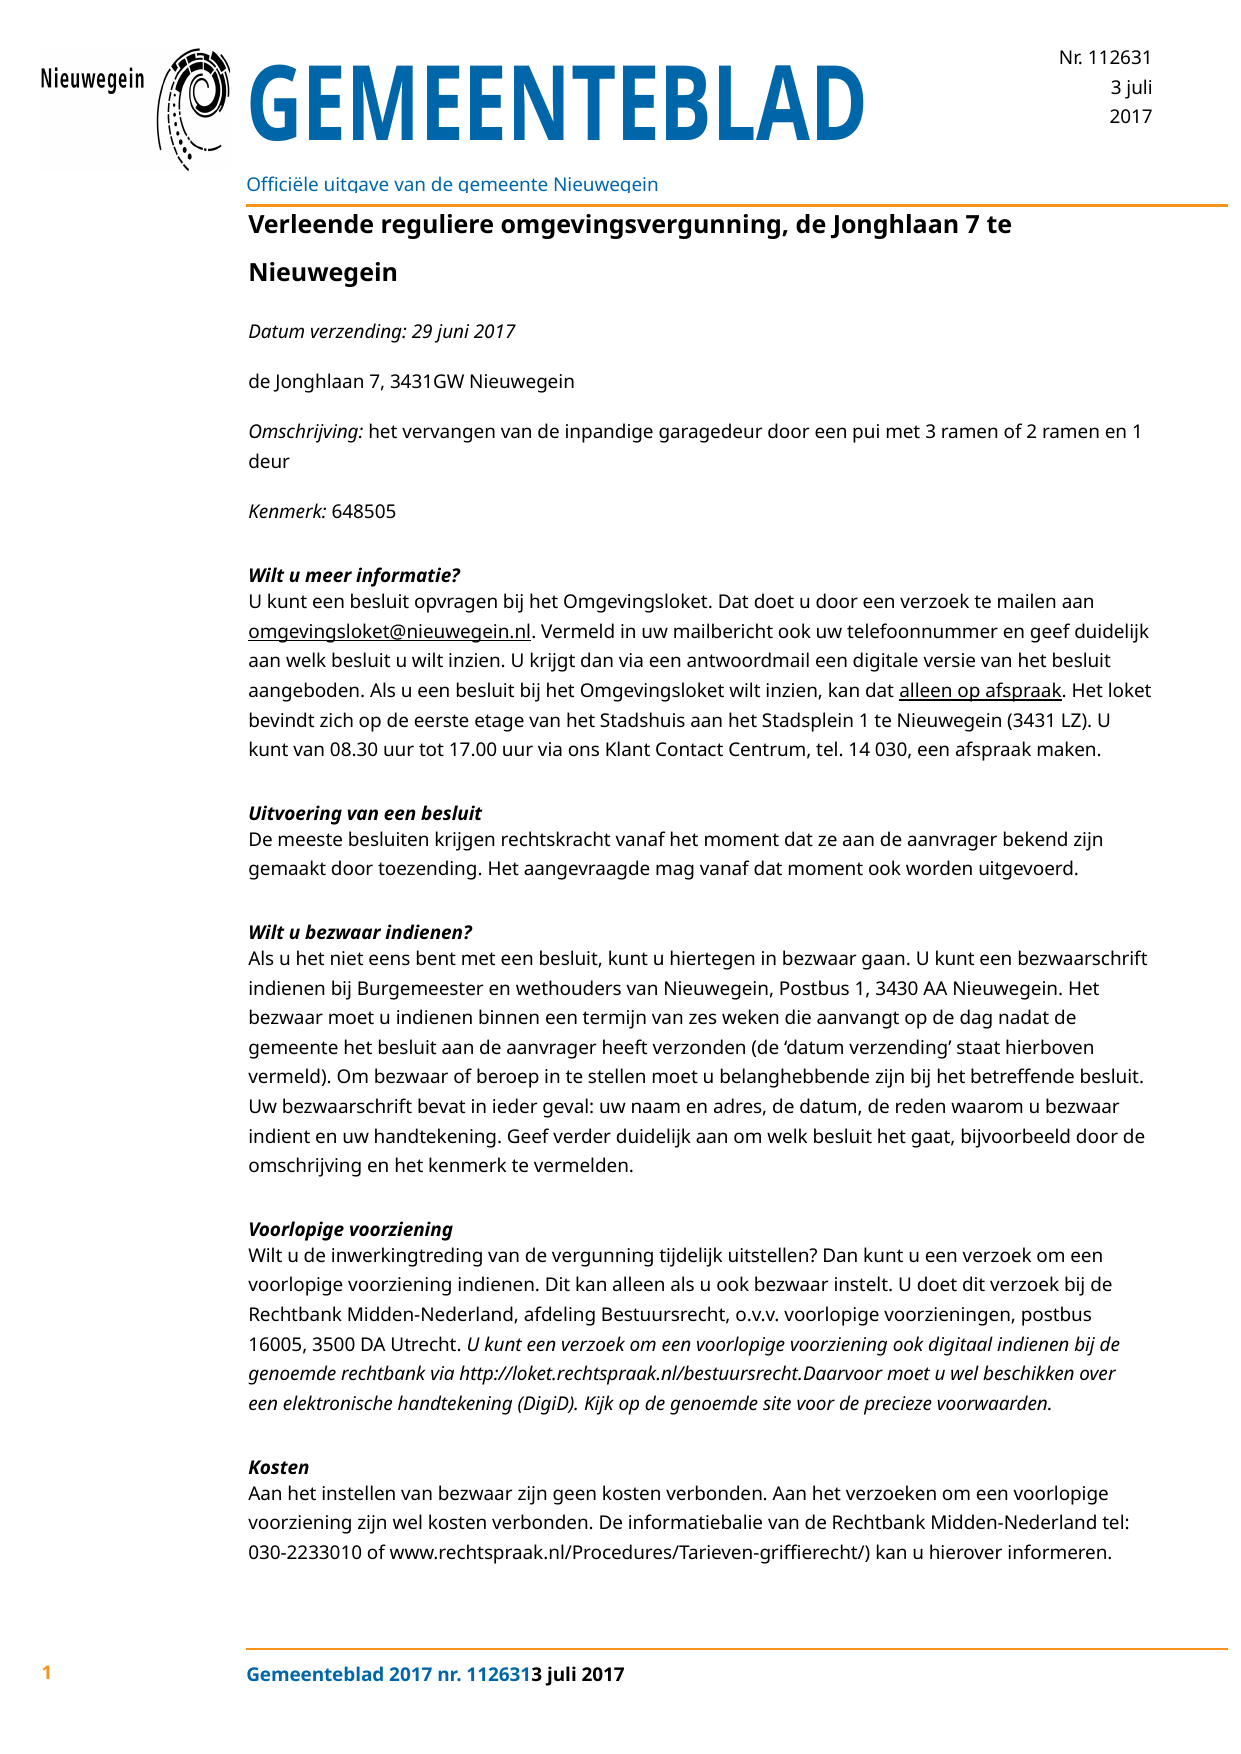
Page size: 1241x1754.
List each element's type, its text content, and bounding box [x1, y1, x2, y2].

text Uitvoering van een besluit [248, 800, 1152, 826]
text Wilt u meer informatie? [248, 563, 1152, 588]
picture [41, 47, 231, 172]
text Voorlopige voorziening [248, 1216, 1152, 1242]
text Omschrijving: het vervangen van de inpandige garagedeur door een pui met 3 ramen of 2 ramen en 1 deur [248, 419, 1152, 474]
text De meeste besluiten krijgen rechtskracht vanaf het moment dat ze aan de aanvrager bekend zijn gemaakt door toezending. Het aangevraagde mag vanaf dat moment ook worden uitgevoerd. [248, 826, 1152, 881]
text Verleende reguliere omgevingsvergunning, de Jonghlaan 7 te Nieuwegein [248, 207, 1152, 288]
text Datum verzending: 29 juni 2017 [248, 318, 1152, 344]
text Als u het niet eens bent met een besluit, kunt u hiertegen in bezwaar gaan. U kunt een bezwaarschrift indienen bij Burgemeester en wethouders van Nieuwegein, Postbus 1, 3430 AA Nieuwegein. Het bezwaar moet u indienen binnen een termijn van zes weken die aanvangt op de dag nadat de gemeente het besluit aan de aanvrager heeft verzonden (de ‘datum verzending’ staat hierboven vermeld). Om bezwaar of beroep in te stellen moet u belanghebbende zijn bij het betreffende besluit. Uw bezwaarschrift bevat in ieder geval: uw naam en adres, de datum, de reden waarom u bezwaar indient en uw handtekening. Geef verder duidelijk aan om welk besluit het gaat, bijvoorbeeld door de omschrijving en het kenmerk te vermelden. [248, 945, 1152, 1178]
text Kosten [248, 1454, 1152, 1480]
text Wilt u bezwaar indienen? [248, 919, 1152, 945]
text Wilt u de inwerkingtreding van de vergunning tijdelijk uitstellen? Dan kunt u een verzoek om een voorlopige voorziening indienen. Dit kan alleen als u ook bezwaar instelt. U doet dit verzoek bij de Rechtbank Midden-Nederland, afdeling Bestuursrecht, o.v.v. voorlopige voorzieningen, postbus 16005, 3500 DA Utrecht. U kunt een verzoek om een voorlopige voorziening ook digitaal indienen bij de genoemde rechtbank via http://loket.rechtspraak.nl/bestuursrecht.Daarvoor moet u wel beschikken over een elektronische handtekening (DigiD). Kijk op de genoemde site voor de precieze voorwaarden. [248, 1242, 1152, 1416]
text Kenmerk: 648505 [248, 499, 1152, 524]
text de Jonghlaan 7, 3431GW Nieuwegein [248, 368, 1152, 394]
text Aan het instellen van bezwaar zijn geen kosten verbonden. Aan het verzoeken om een voorlopige voorziening zijn wel kosten verbonden. De informatiebalie van de Rechtbank Midden-Nederland tel: 030-2233010 of www.rechtspraak.nl/Procedures/Tarieven-griffierecht/) kan u hierover informeren. [248, 1480, 1152, 1564]
text U kunt een besluit opvragen bij het Omgevingsloket. Dat doet u door een verzoek te mailen aan omgevingsloket@nieuwegein.nl. Vermeld in uw mailbericht ook uw telefoonnummer en geef duidelijk aan welk besluit u wilt inzien. U krijgt dan via een antwoordmail een digitale versie van het besluit aangeboden. Als u een besluit bij het Omgevingsloket wilt inzien, kan dat alleen op afspraak. Het loket bevindt zich op de eerste etage van het Stadshuis aan het Stadsplein 1 te Nieuwegein (3431 LZ). U kunt van 08.30 uur tot 17.00 uur via ons Klant Contact Centrum, tel. 14 030, een afspraak maken. [248, 588, 1152, 762]
